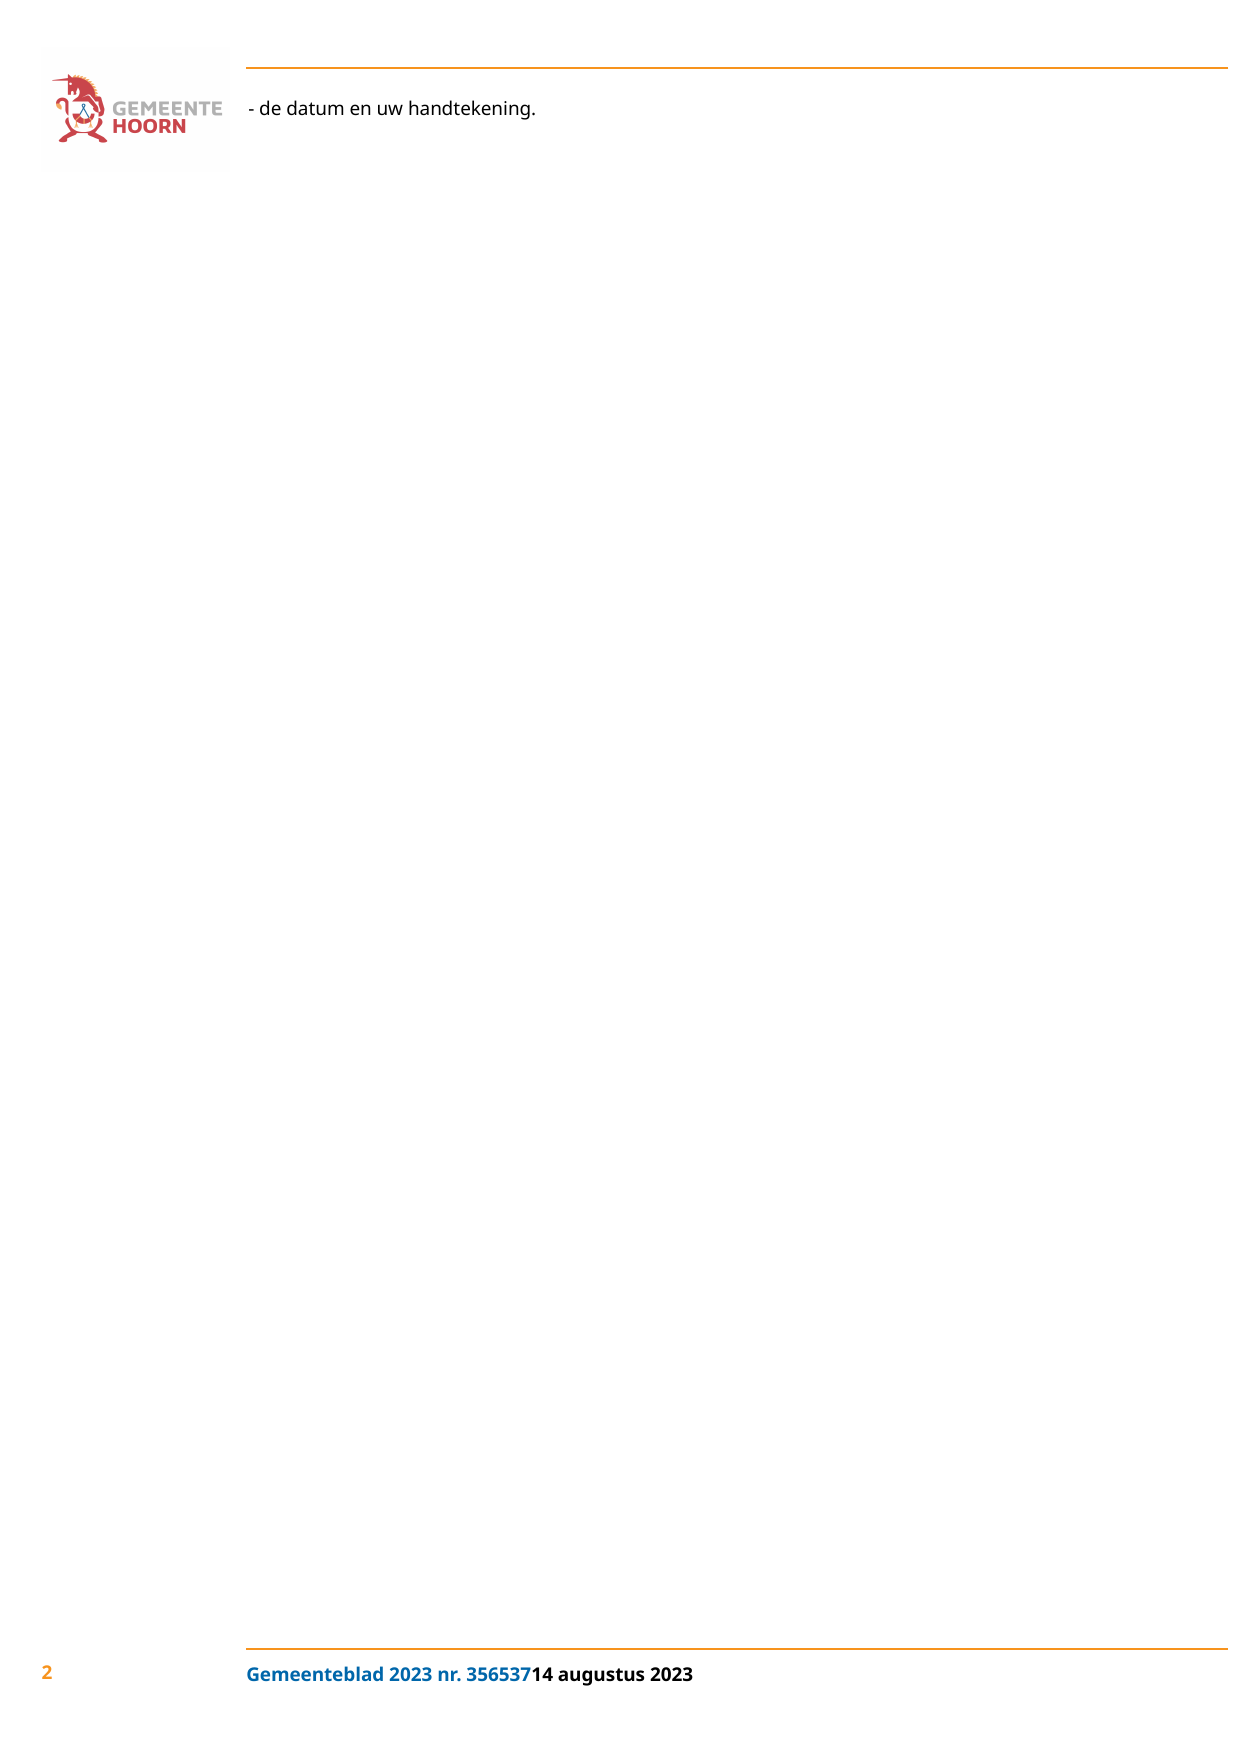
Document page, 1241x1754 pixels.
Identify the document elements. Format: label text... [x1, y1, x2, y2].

picture [41, 47, 231, 172]
text - de datum en uw handtekening. [248, 95, 1152, 121]
